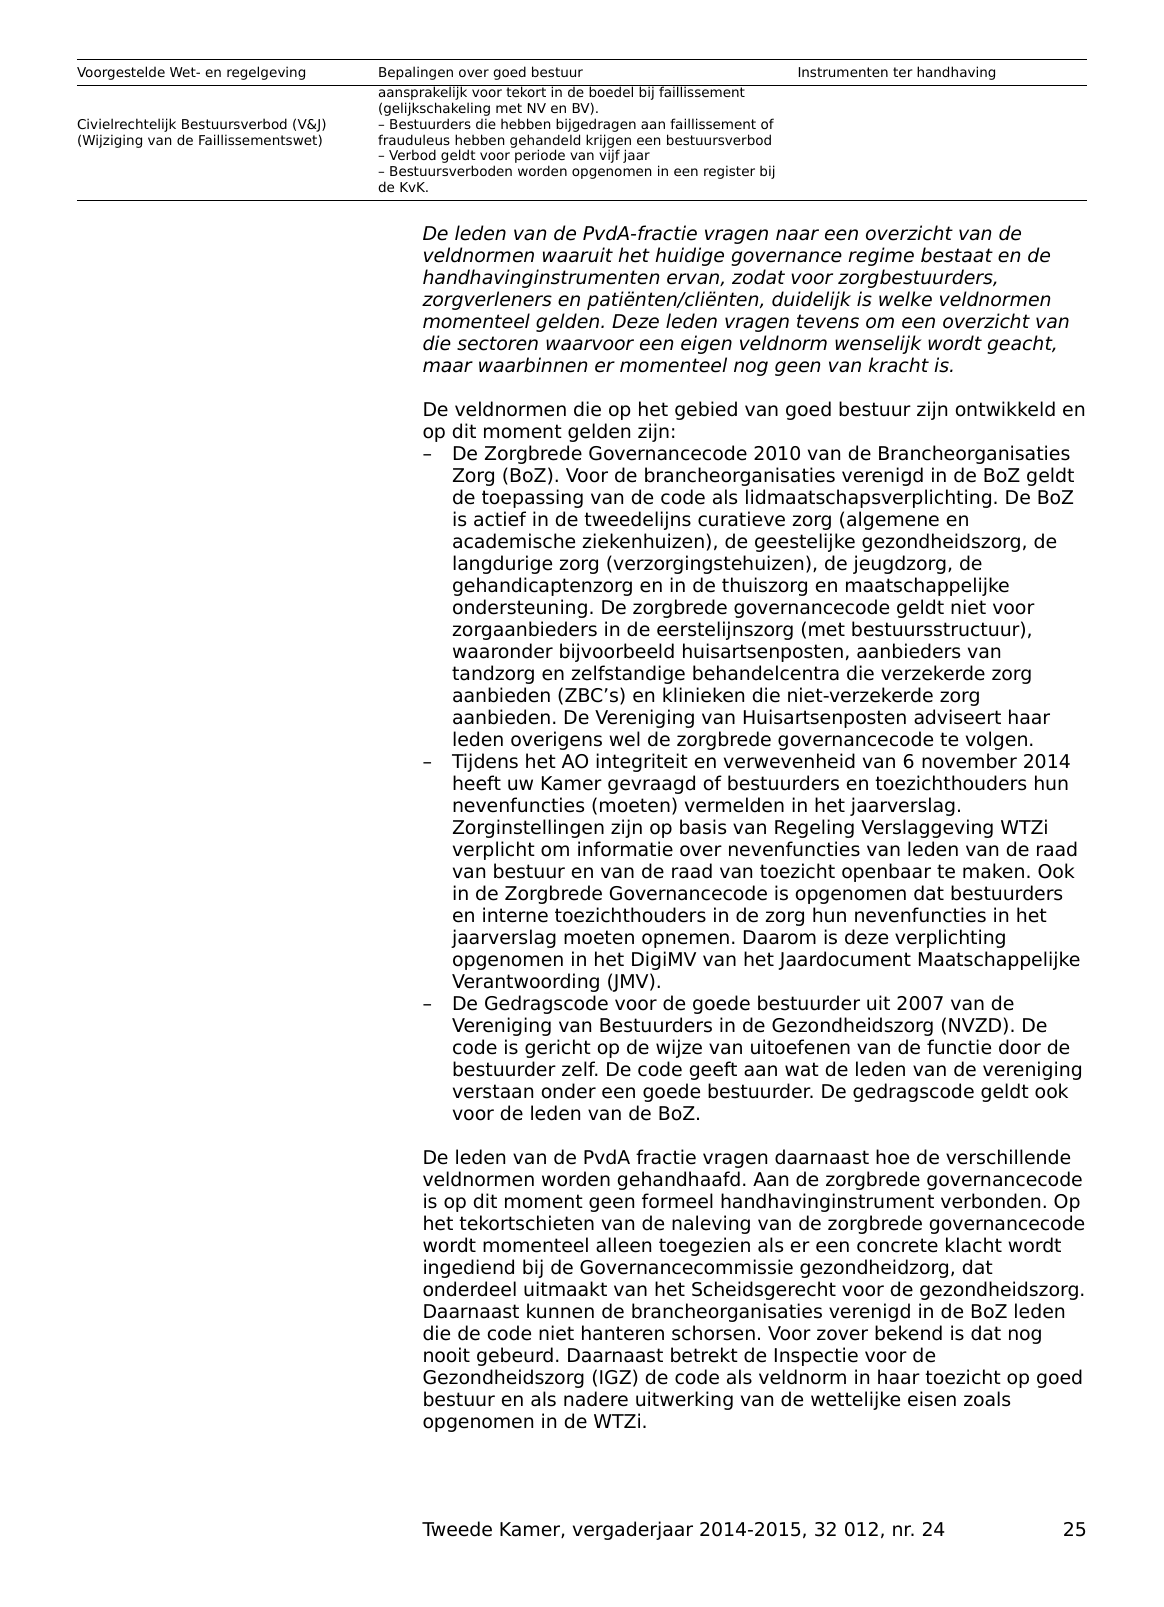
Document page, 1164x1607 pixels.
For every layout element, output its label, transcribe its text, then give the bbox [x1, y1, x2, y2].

table_cell [791, 86, 1087, 117]
text – Tijdens het AO integriteit en verwevenheid van 6 november 2014 heeft uw Kamer gevraagd of bestuurders en toezichthouders hun nevenfuncties (moeten) vermelden in het jaarverslag. Zorginstellingen zijn op basis van Regeling Verslaggeving WTZi verplicht om informatie over nevenfuncties van leden van de raad van bestuur en van de raad van toezicht openbaar te maken. Ook in de Zorgbrede Governancecode is opgenomen dat bestuurders en interne toezichthouders in de zorg hun nevenfuncties in het jaarverslag moeten opnemen. Daarom is deze verplichting opgenomen in het DigiMV van het Jaardocument Maatschappelijke Verantwoording (JMV). [422, 751, 1087, 993]
table_cell Civielrechtelijk Bestuursverbod (V&J) (Wijziging van de Faillissementswet) [77, 117, 372, 200]
text – De Gedragscode voor de goede bestuurder uit 2007 van de Vereniging van Bestuurders in de Gezondheidszorg (NVZD). De code is gericht op de wijze van uitoefenen van de functie door de bestuurder zelf. De code geeft aan wat de leden van de vereniging verstaan onder een goede bestuurder. De gedragscode geldt ook voor de leden van de BoZ. [422, 993, 1087, 1124]
table_header Bepalingen over goed bestuur [372, 60, 791, 85]
table_cell – Bestuurders die hebben bijgedragen aan faillissement of frauduleus hebben gehandeld krijgen een bestuursverbod – Verbod geldt voor periode van vijf jaar – Bestuursverboden worden opgenomen in een register bij de KvK. [372, 117, 791, 200]
text De leden van de PvdA fractie vragen daarnaast hoe de verschillende veldnormen worden gehandhaafd. Aan de zorgbrede governancecode is op dit moment geen formeel handhavinginstrument verbonden. Op het tekortschieten van de naleving van de zorgbrede governancecode wordt momenteel alleen toegezien als er een concrete klacht wordt ingediend bij de Governancecommissie gezondheidzorg, dat onderdeel uitmaakt van het Scheidsgerecht voor de gezondheidszorg. Daarnaast kunnen de brancheorganisaties verenigd in de BoZ leden die de code niet hanteren schorsen. Voor zover bekend is dat nog nooit gebeurd. Daarnaast betrekt de Inspectie voor de Gezondheidszorg (IGZ) de code als veldnorm in haar toezicht op goed bestuur en als nadere uitwerking van de wettelijke eisen zoals opgenomen in de WTZi. [422, 1147, 1087, 1432]
table_cell aansprakelijk voor tekort in de boedel bij faillissement (gelijkschakeling met NV en BV). [372, 86, 791, 117]
table_header Voorgestelde Wet- en regelgeving [77, 60, 372, 85]
text De leden van de PvdA-fractie vragen naar een overzicht van de veldnormen waaruit het huidige governance regime bestaat en de handhavinginstrumenten ervan, zodat voor zorgbestuurders, zorgverleners en patiënten/cliënten, duidelijk is welke veldnormen momenteel gelden. Deze leden vragen tevens om een overzicht van die sectoren waarvoor een eigen veldnorm wenselijk wordt geacht, maar waarbinnen er momenteel nog geen van kracht is. [422, 223, 1087, 377]
text – De Zorgbrede Governancecode 2010 van de Brancheorganisaties Zorg (BoZ). Voor de brancheorganisaties verenigd in de BoZ geldt de toepassing van de code als lidmaatschapsverplichting. De BoZ is actief in de tweedelijns curatieve zorg (algemene en academische ziekenhuizen), de geestelijke gezondheidszorg, de langdurige zorg (verzorgingstehuizen), de jeugdzorg, de gehandicaptenzorg en in de thuiszorg en maatschappelijke ondersteuning. De zorgbrede governancecode geldt niet voor zorgaanbieders in de eerstelijnszorg (met bestuursstructuur), waaronder bijvoorbeeld huisartsenposten, aanbieders van tandzorg en zelfstandige behandelcentra die verzekerde zorg aanbieden (ZBC’s) en klinieken die niet-verzekerde zorg aanbieden. De Vereniging van Huisartsenposten adviseert haar leden overigens wel de zorgbrede governancecode te volgen. [422, 443, 1087, 751]
table_cell [791, 117, 1087, 200]
table_header Instrumenten ter handhaving [791, 60, 1087, 85]
text De veldnormen die op het gebied van goed bestuur zijn ontwikkeld en op dit moment gelden zijn: [422, 399, 1087, 443]
table_cell [77, 86, 372, 117]
